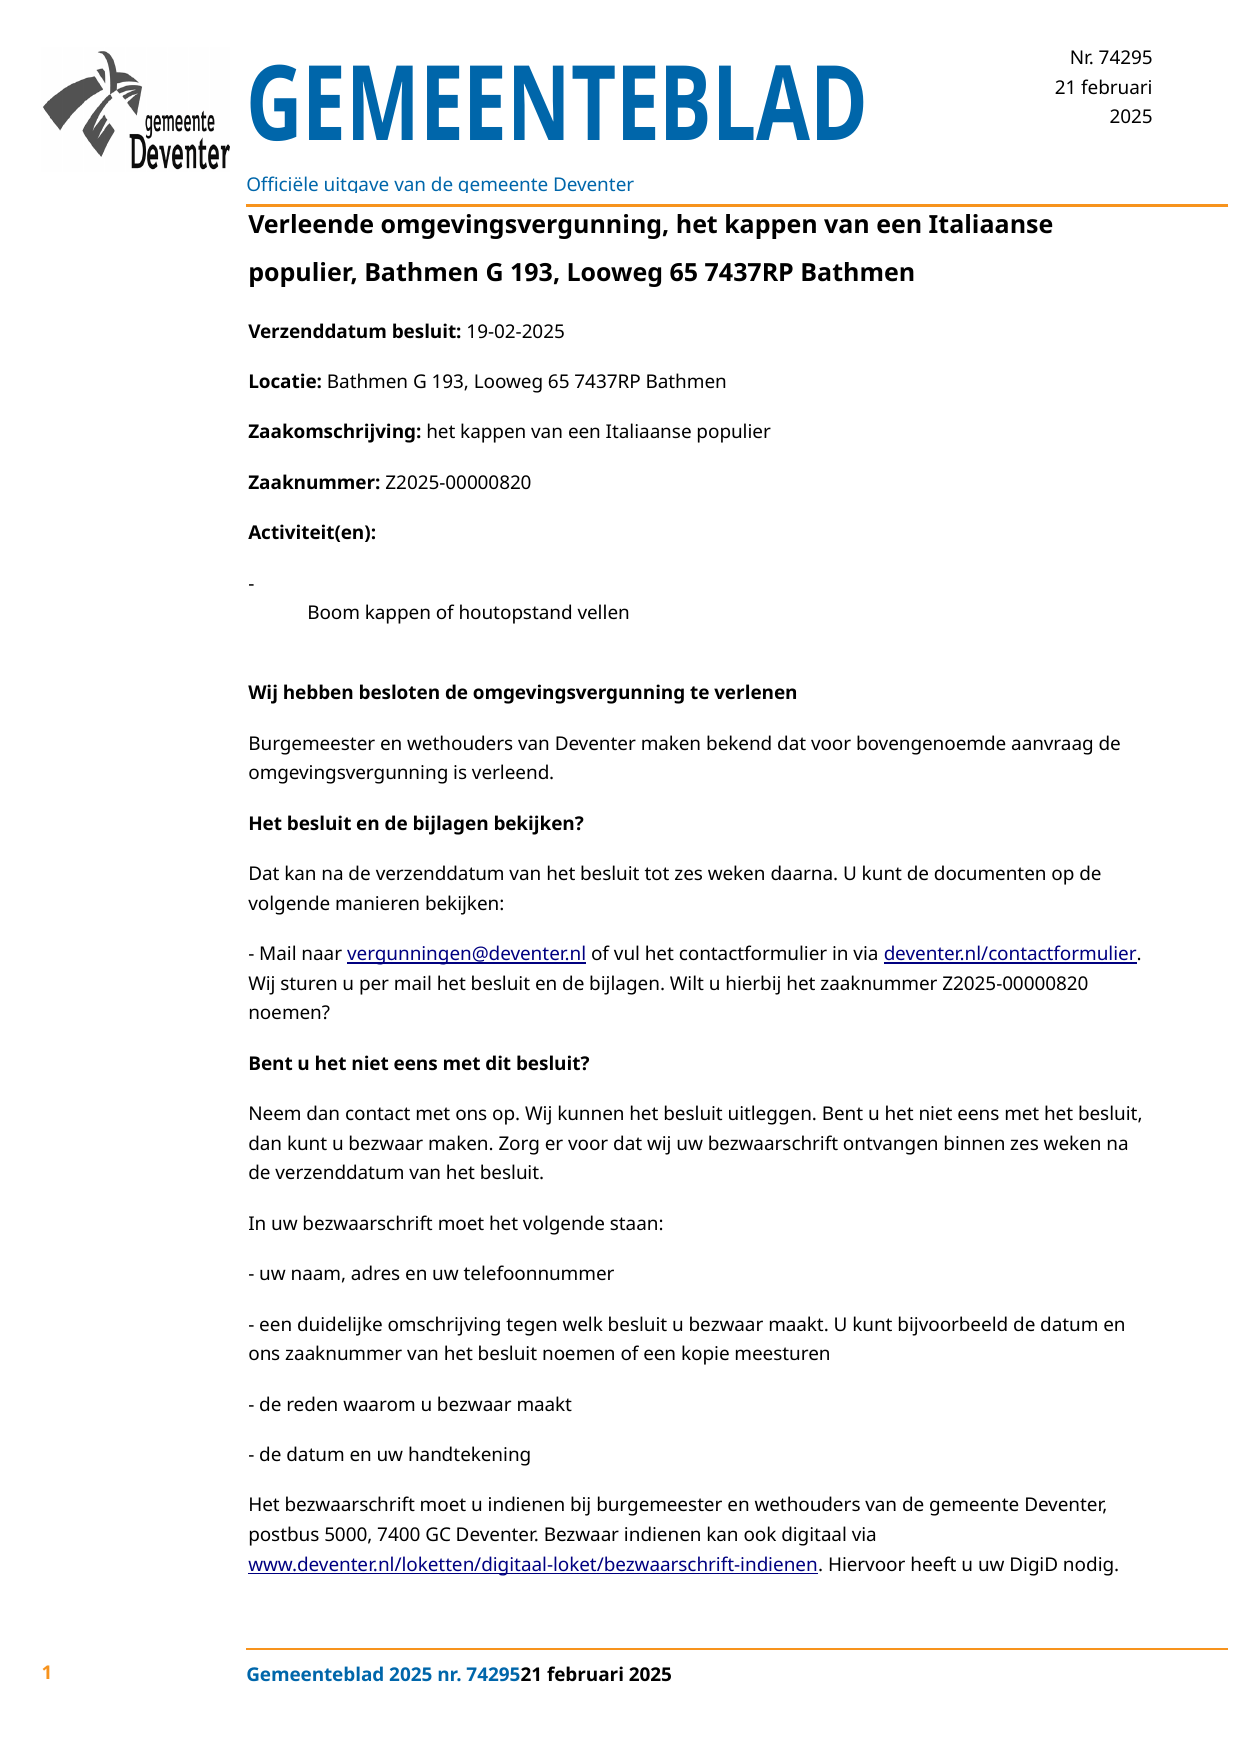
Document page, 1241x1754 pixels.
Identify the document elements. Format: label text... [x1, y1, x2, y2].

text Verzenddatum besluit: 19-02-2025 [248, 318, 1152, 344]
text - een duidelijke omschrijving tegen welk besluit u bezwaar maakt. U kunt bijvoorbeeld de datum en ons zaaknummer van het besluit noemen of een kopie meesturen [248, 1311, 1152, 1366]
text Het bezwaarschrift moet u indienen bij burgemeester en wethouders van de gemeente Deventer, postbus 5000, 7400 GC Deventer. Bezwaar indienen kan ook digitaal via www.deventer.nl/loketten/digitaal-loket/bezwaarschrift-indienen. Hiervoor heeft u uw DigiD nodig. [248, 1492, 1152, 1577]
text In uw bezwaarschrift moet het volgende staan: [248, 1210, 1152, 1236]
text Neem dan contact met ons op. Wij kunnen het besluit uitleggen. Bent u het niet eens met het besluit, dan kunt u bezwaar maken. Zorg er voor dat wij uw bezwaarschrift ontvangen binnen zes weken na de verzenddatum van het besluit. [248, 1100, 1152, 1185]
text Bent u het niet eens met dit besluit? [248, 1050, 1152, 1076]
text Verleende omgevingsvergunning, het kappen van een Italiaanse populier, Bathmen G 193, Looweg 65 7437RP Bathmen [248, 207, 1152, 288]
text Het besluit en de bijlagen bekijken? [248, 810, 1152, 836]
text - uw naam, adres en uw telefoonnummer [248, 1260, 1152, 1286]
text Dat kan na de verzenddatum van het besluit tot zes weken daarna. U kunt de documenten op de volgende manieren bekijken: [248, 860, 1152, 916]
picture [41, 47, 231, 172]
text Activiteit(en): [248, 519, 1152, 545]
text - de reden waarom u bezwaar maakt [248, 1391, 1152, 1417]
text Zaakomschrijving: het kappen van een Italiaanse populier [248, 419, 1152, 444]
text Burgemeester en wethouders van Deventer maken bekend dat voor bovengenoemde aanvraag de omgevingsvergunning is verleend. [248, 730, 1152, 785]
text Zaaknummer: Z2025-00000820 [248, 469, 1152, 495]
list Boom kappen of houtopstand vellen [248, 599, 1152, 625]
text - de datum en uw handtekening [248, 1441, 1152, 1467]
text - Mail naar vergunningen@deventer.nl of vul het contactformulier in via deventer.nl/contactformulier. Wij sturen u per mail het besluit en de bijlagen. Wilt u hierbij het zaaknummer Z2025-00000820 noemen? [248, 940, 1152, 1025]
text Locatie: Bathmen G 193, Looweg 65 7437RP Bathmen [248, 368, 1152, 394]
text Wij hebben besloten de omgevingsvergunning te verlenen [248, 679, 1152, 705]
